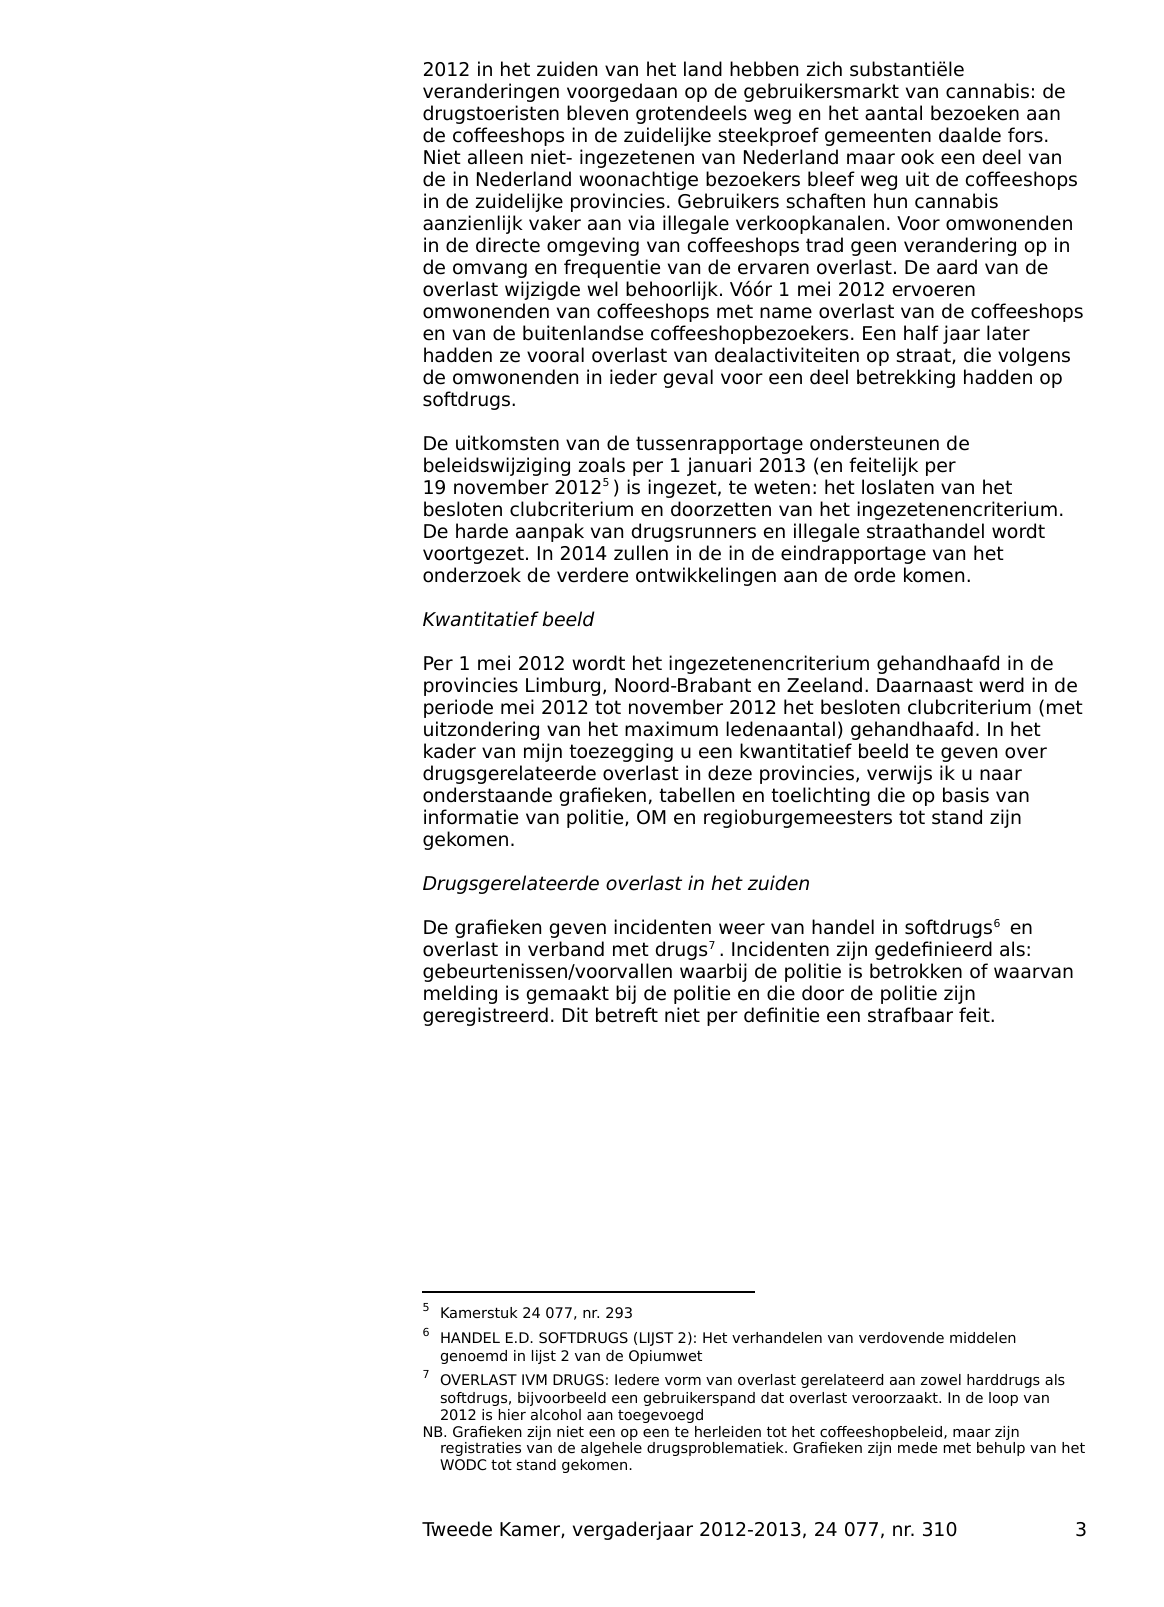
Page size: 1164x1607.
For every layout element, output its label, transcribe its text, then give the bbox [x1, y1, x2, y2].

subtitle Drugsgerelateerde overlast in het zuiden [422, 873, 1087, 895]
text OVERLAST IVM DRUGS: Iedere vorm van overlast gerelateerd aan zowel harddrugs als softdrugs, bijvoorbeeld een gebruikerspand dat overlast veroorzaakt. In de loop van 2012 is hier alcohol aan toegevoegd [422, 1368, 1087, 1424]
text NB. Grafieken zijn niet een op een te herleiden tot het coffeeshopbeleid, maar zijn registraties van de algehele drugsproblematiek. Grafieken zijn mede met behulp van het WODC tot stand gekomen. [422, 1424, 1087, 1474]
subtitle Kwantitatief beeld [422, 609, 1087, 631]
text De uitkomsten van de tussenrapportage ondersteunen de beleidswijziging zoals per 1 januari 2013 (en feitelijk per 19 november 2012) is ingezet, te weten: het loslaten van het besloten clubcriterium en doorzetten van het ingezetenencriterium. De harde aanpak van drugsrunners en illegale straathandel wordt voortgezet. In 2014 zullen in de in de eindrapportage van het onderzoek de verdere ontwikkelingen aan de orde komen. [422, 433, 1087, 587]
text De grafieken geven incidenten weer van handel in softdrugs en overlast in verband met drugs. Incidenten zijn gedefinieerd als: gebeurtenissen/voorvallen waarbij de politie is betrokken of waarvan melding is gemaakt bij de politie en die door de politie zijn geregistreerd. Dit betreft niet per definitie een strafbaar feit. [422, 917, 1087, 1027]
text Per 1 mei 2012 wordt het ingezetenencriterium gehandhaafd in de provincies Limburg, Noord-Brabant en Zeeland. Daarnaast werd in de periode mei 2012 tot november 2012 het besloten clubcriterium (met uitzondering van het maximum ledenaantal) gehandhaafd. In het kader van mijn toezegging u een kwantitatief beeld te geven over drugsgerelateerde overlast in deze provincies, verwijs ik u naar onderstaande grafieken, tabellen en toelichting die op basis van informatie van politie, OM en regioburgemeesters tot stand zijn gekomen. [422, 653, 1087, 851]
text HANDEL E.D. SOFTDRUGS (LIJST 2): Het verhandelen van verdovende middelen genoemd in lijst 2 van de Opiumwet [422, 1326, 1087, 1365]
text Kamerstuk 24 077, nr. 293 [422, 1301, 1087, 1323]
text 2012 in het zuiden van het land hebben zich substantiële veranderingen voorgedaan op de gebruikersmarkt van cannabis: de drugstoeristen bleven grotendeels weg en het aantal bezoeken aan de coffeeshops in de zuidelijke steekproef gemeenten daalde fors. Niet alleen niet- ingezetenen van Nederland maar ook een deel van de in Nederland woonachtige bezoekers bleef weg uit de coffeeshops in de zuidelijke provincies. Gebruikers schaften hun cannabis aanzienlijk vaker aan via illegale verkoopkanalen. Voor omwonenden in de directe omgeving van coffeeshops trad geen verandering op in de omvang en frequentie van de ervaren overlast. De aard van de overlast wijzigde wel behoorlijk. Vóór 1 mei 2012 ervoeren omwonenden van coffeeshops met name overlast van de coffeeshops en van de buitenlandse coffeeshopbezoekers. Een half jaar later hadden ze vooral overlast van dealactiviteiten op straat, die volgens de omwonenden in ieder geval voor een deel betrekking hadden op softdrugs. [422, 59, 1087, 411]
